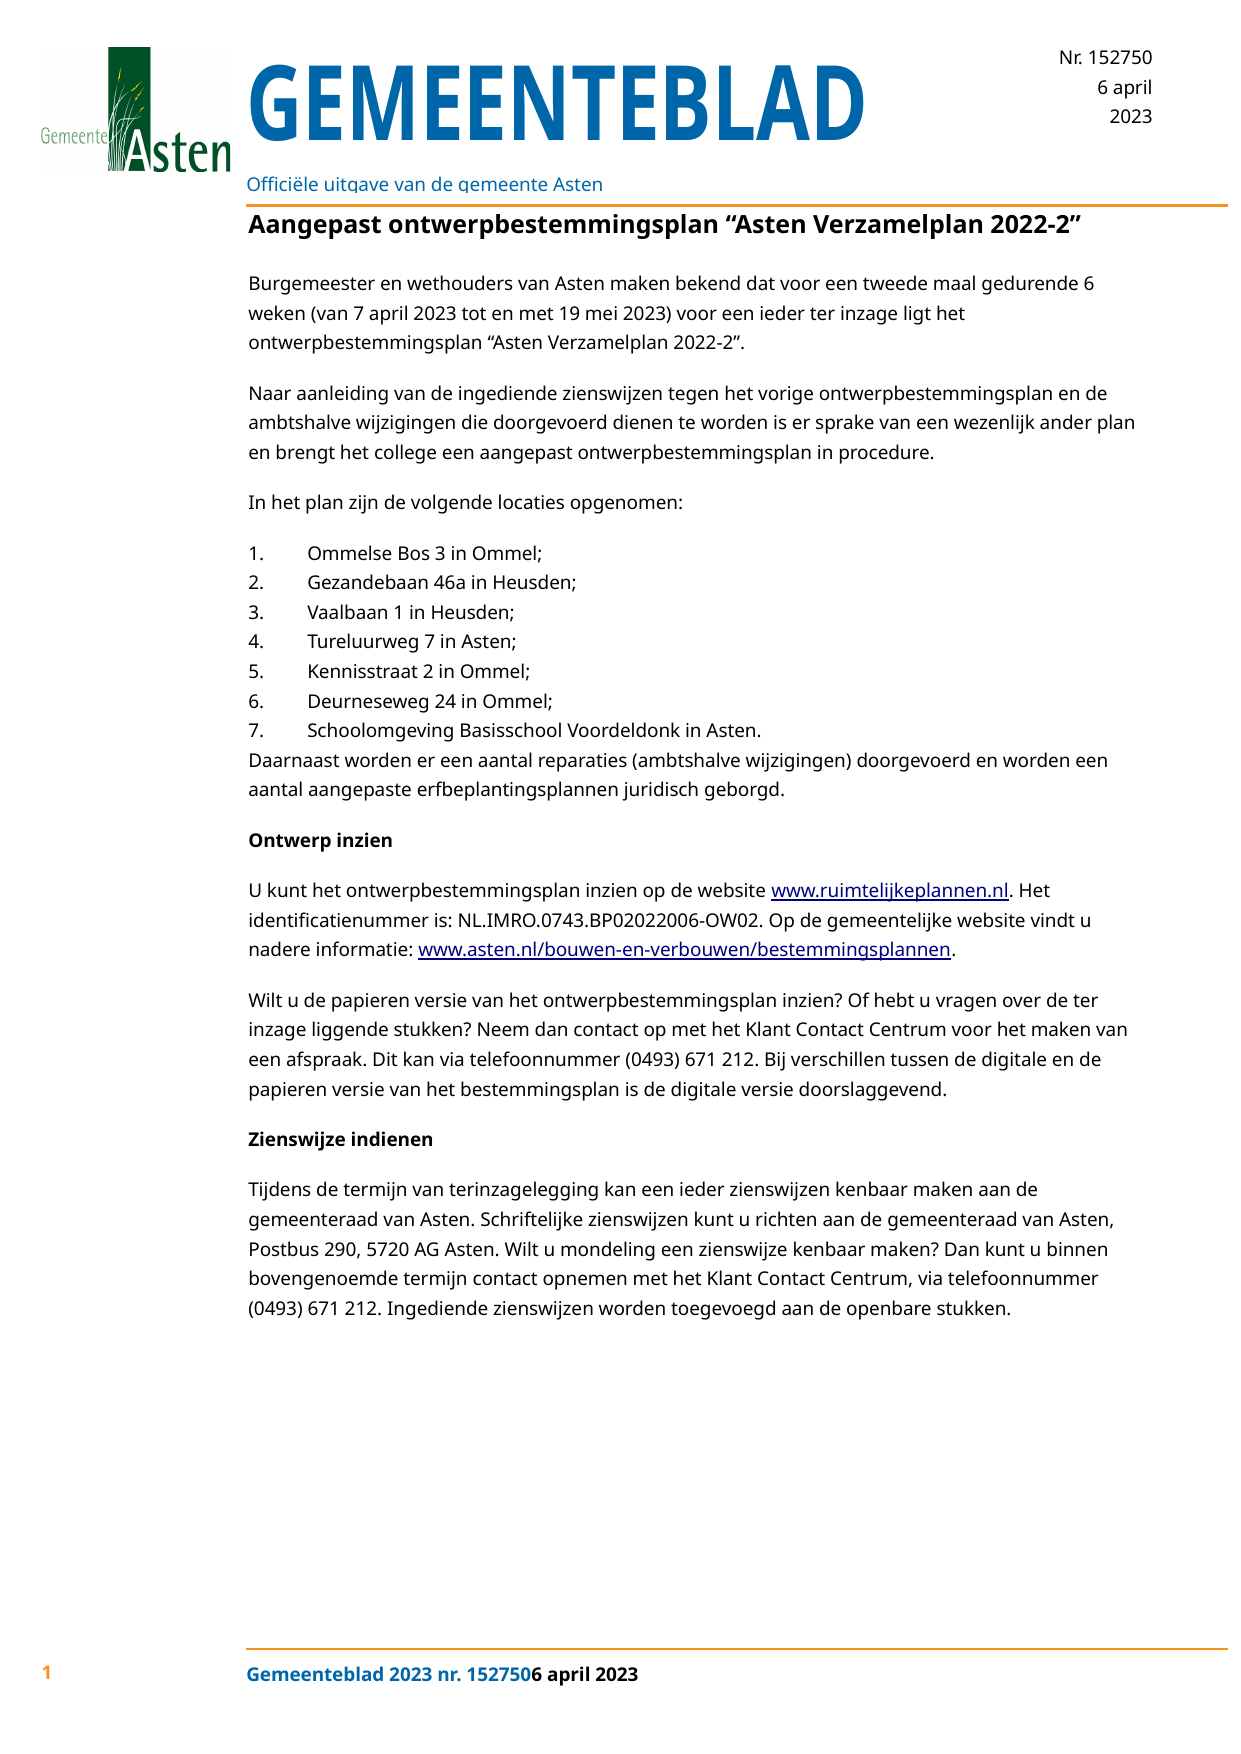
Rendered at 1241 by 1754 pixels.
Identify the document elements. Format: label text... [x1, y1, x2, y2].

list Deurneseweg 24 in Ommel; [248, 688, 1152, 713]
text Zienswijze indienen [248, 1126, 1152, 1152]
text In het plan zijn de volgende locaties opgenomen: [248, 489, 1152, 515]
list Kennisstraat 2 in Ommel; [248, 658, 1152, 684]
list Ommelse Bos 3 in Ommel; [248, 540, 1152, 566]
list Gezandebaan 46a in Heusden; [248, 569, 1152, 595]
text Naar aanleiding van de ingediende zienswijzen tegen het vorige ontwerpbestemmingsplan en de ambtshalve wijzigingen die doorgevoerd dienen te worden is er sprake van een wezenlijk ander plan en brengt het college een aangepast ontwerpbestemmingsplan in procedure. [248, 380, 1152, 465]
list Tureluurweg 7 in Asten; [248, 629, 1152, 654]
text Ontwerp inzien [248, 827, 1152, 853]
text Tijdens de termijn van terinzagelegging kan een ieder zienswijzen kenbaar maken aan de gemeenteraad van Asten. Schriftelijke zienswijzen kunt u richten aan de gemeenteraad van Asten, Postbus 290, 5720 AG Asten. Wilt u mondeling een zienswijze kenbaar maken? Dan kunt u binnen bovengenoemde termijn contact opnemen met het Klant Contact Centrum, via telefoonnummer (0493) 671 212. Ingediende zienswijzen worden toegevoegd aan de openbare stukken. [248, 1177, 1152, 1321]
picture [41, 47, 231, 172]
text U kunt het ontwerpbestemmingsplan inzien op de website www.ruimtelijkeplannen.nl. Het identificatienummer is: NL.IMRO.0743.BP02022006-OW02. Op de gemeentelijke website vindt u nadere informatie: www.asten.nl/bouwen-en-verbouwen/bestemmingsplannen. [248, 877, 1152, 962]
list Vaalbaan 1 in Heusden; [248, 599, 1152, 625]
text Burgemeester en wethouders van Asten maken bekend dat voor een tweede maal gedurende 6 weken (van 7 april 2023 tot en met 19 mei 2023) voor een ieder ter inzage ligt het ontwerpbestemmingsplan “Asten Verzamelplan 2022-2”. [248, 270, 1152, 355]
text Aangepast ontwerpbestemmingsplan “Asten Verzamelplan 2022-2” [248, 207, 1152, 241]
text Wilt u de papieren versie van het ontwerpbestemmingsplan inzien? Of hebt u vragen over de ter inzage liggende stukken? Neem dan contact op met het Klant Contact Centrum voor het maken van een afspraak. Dit kan via telefoonnummer (0493) 671 212. Bij verschillen tussen de digitale en de papieren versie van het bestemmingsplan is de digitale versie doorslaggevend. [248, 987, 1152, 1101]
list Schoolomgeving Basisschool Voordeldonk in Asten. [248, 717, 1152, 743]
text Daarnaast worden er een aantal reparaties (ambtshalve wijzigingen) doorgevoerd en worden een aantal aangepaste erfbeplantingsplannen juridisch geborgd. [248, 747, 1152, 802]
